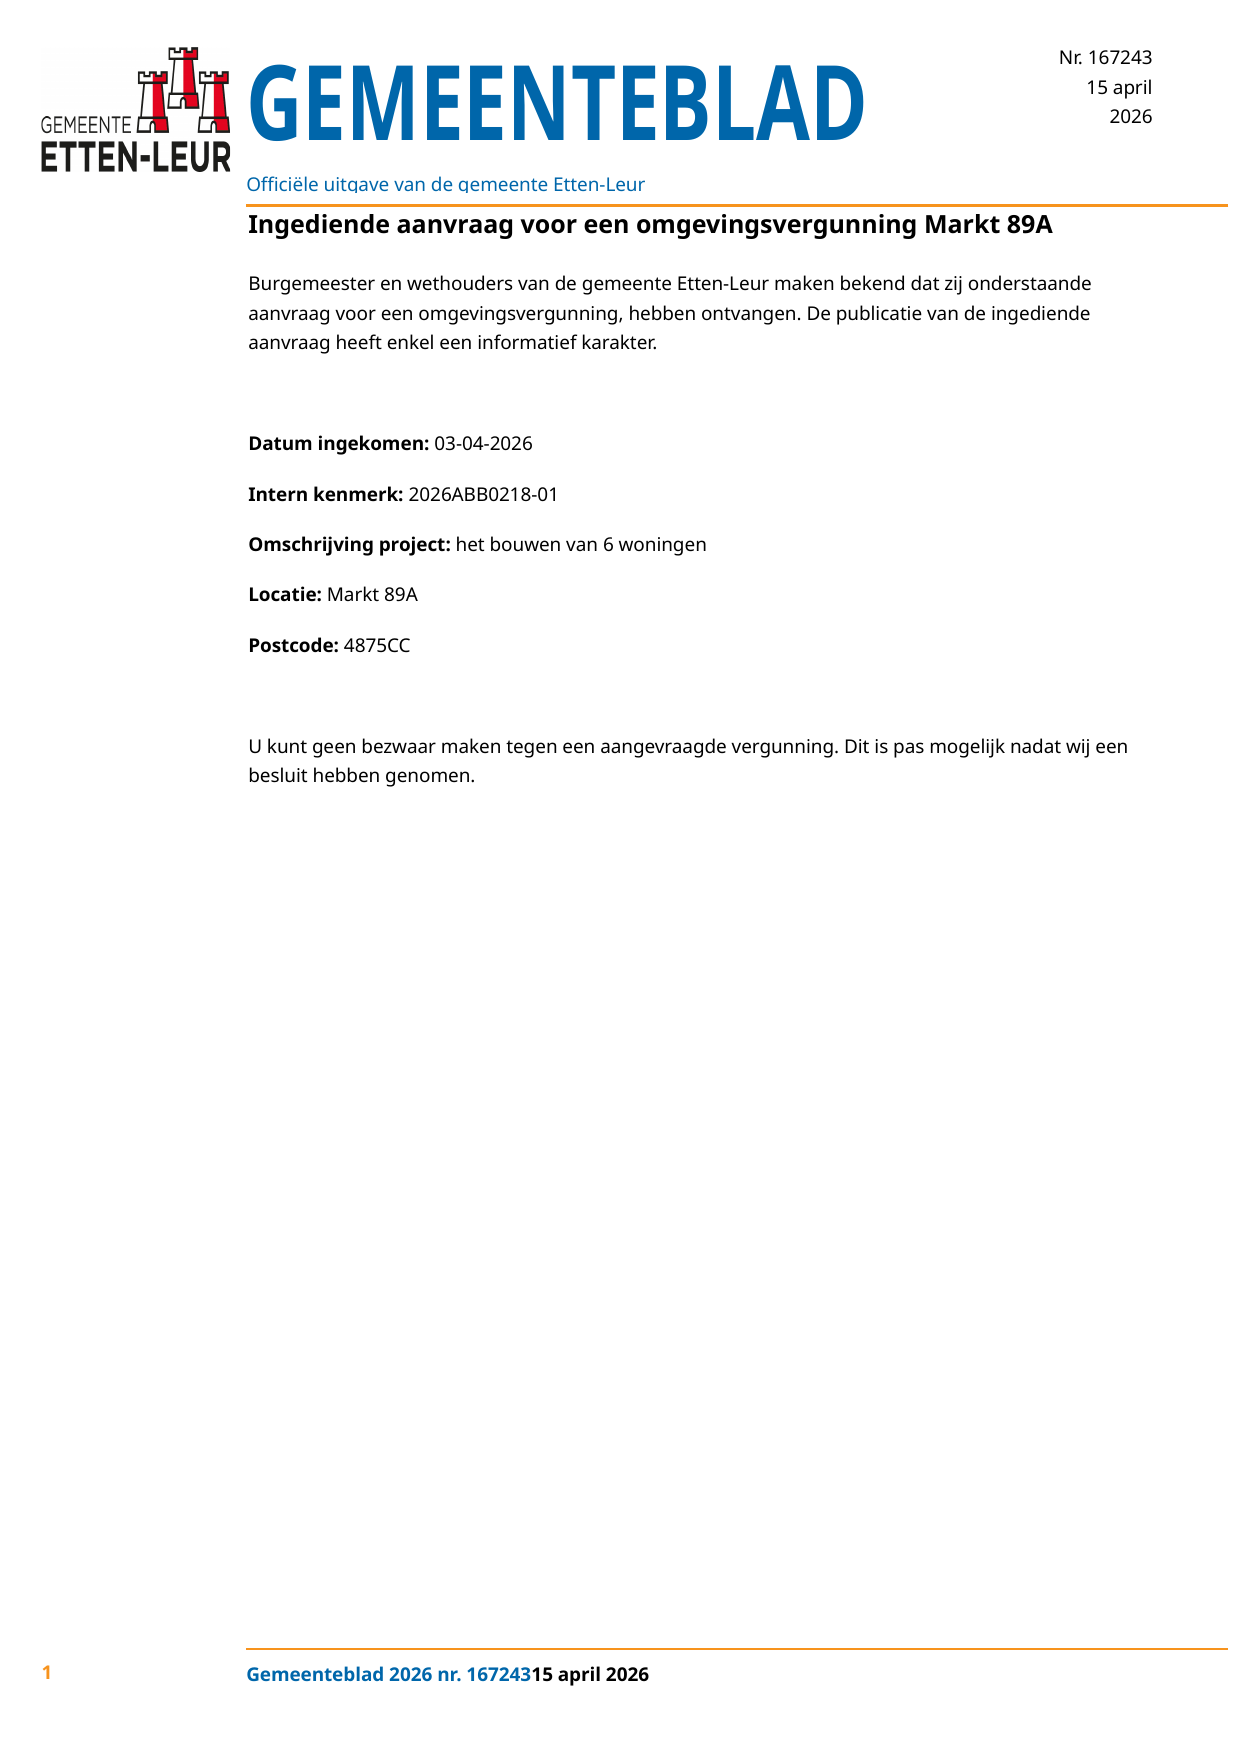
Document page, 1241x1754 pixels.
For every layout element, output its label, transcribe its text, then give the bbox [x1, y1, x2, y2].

text Omschrijving project: het bouwen van 6 woningen [248, 531, 1152, 557]
text Locatie: Markt 89A [248, 582, 1152, 607]
text Intern kenmerk: 2026ABB0218-01 [248, 481, 1152, 506]
text Burgemeester en wethouders van de gemeente Etten-Leur maken bekend dat zij onderstaande aanvraag voor een omgevingsvergunning, hebben ontvangen. De publicatie van de ingediende aanvraag heeft enkel een informatief karakter. [248, 270, 1152, 355]
text Postcode: 4875CC [248, 632, 1152, 658]
picture [41, 47, 231, 172]
text Ingediende aanvraag voor een omgevingsvergunning Markt 89A [248, 207, 1152, 241]
text U kunt geen bezwaar maken tegen een aangevraagde vergunning. Dit is pas mogelijk nadat wij een besluit hebben genomen. [248, 733, 1152, 788]
text Datum ingekomen: 03-04-2026 [248, 430, 1152, 456]
